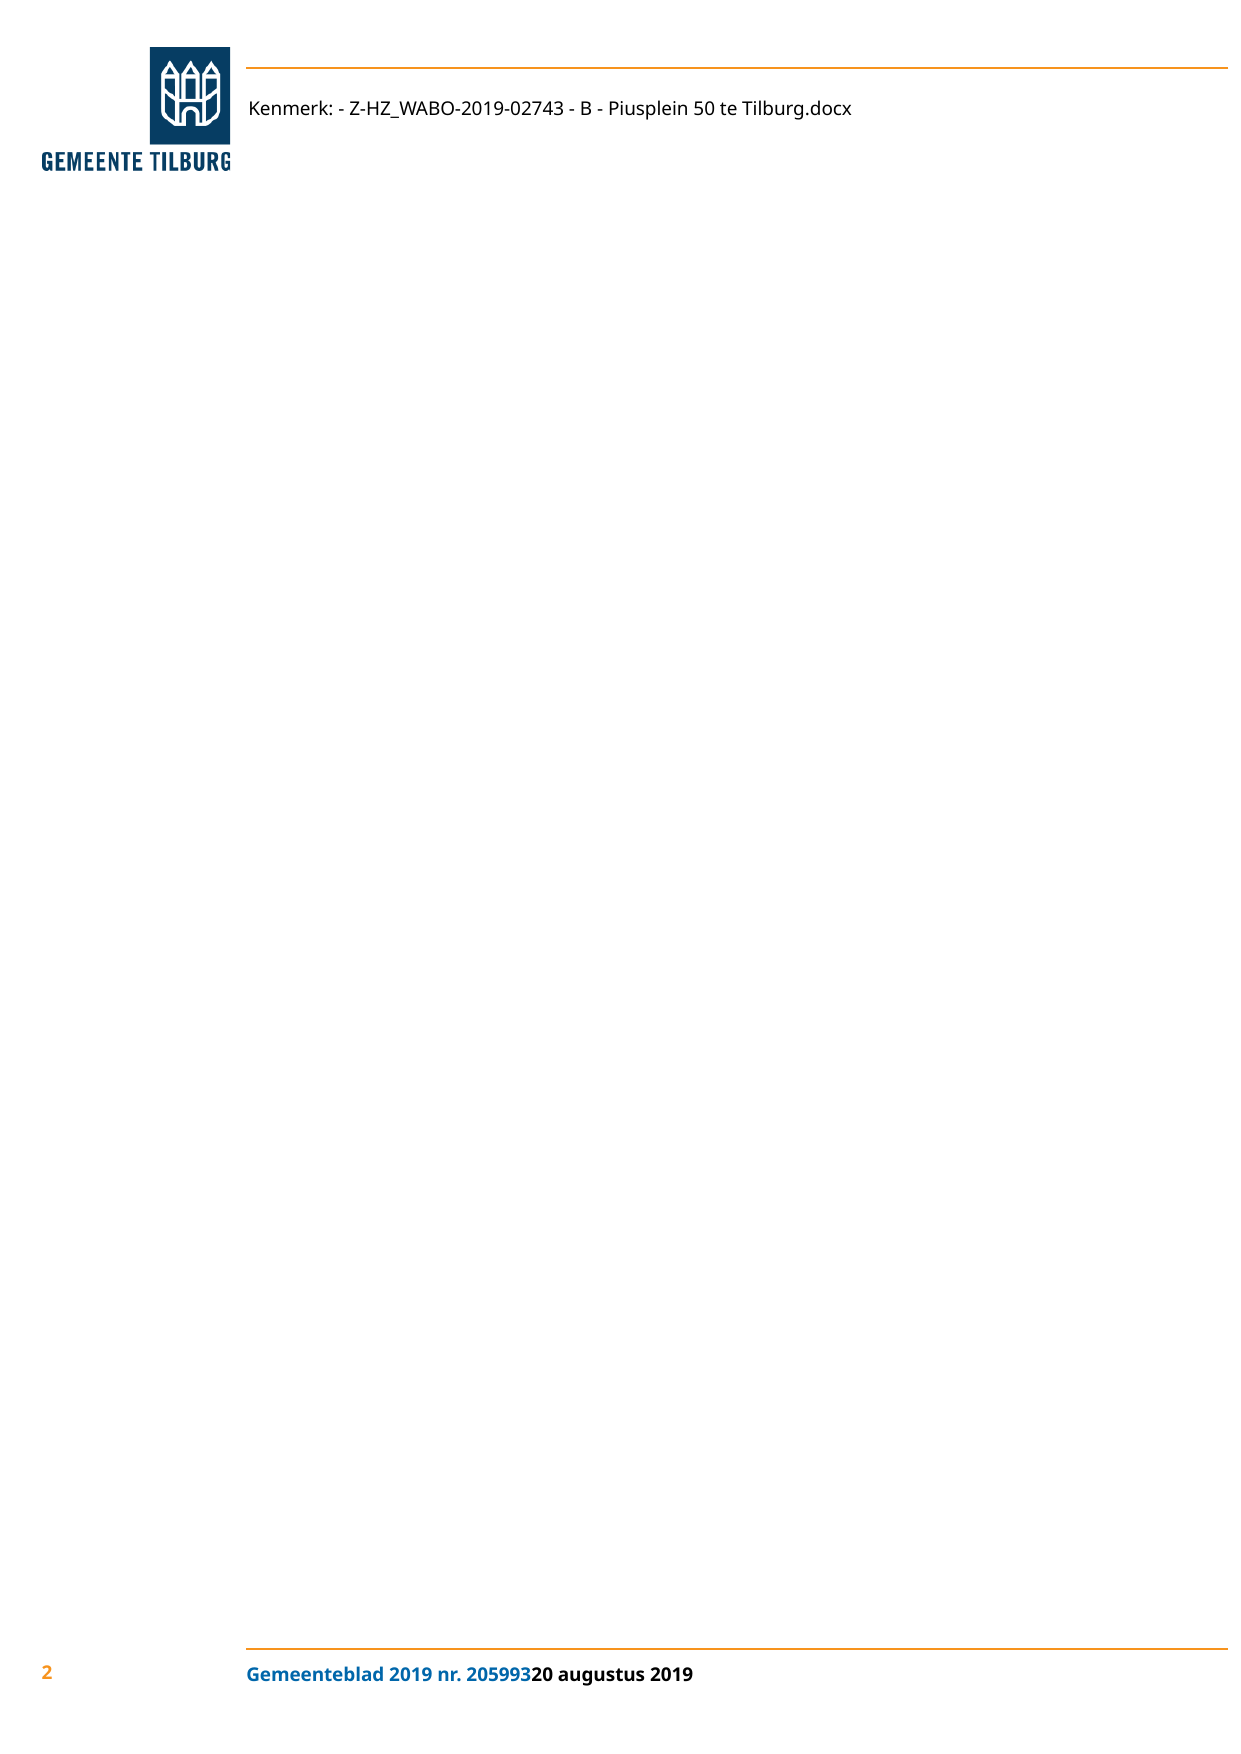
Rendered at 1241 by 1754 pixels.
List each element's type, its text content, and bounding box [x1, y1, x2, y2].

picture [41, 47, 231, 172]
text Kenmerk: - Z-HZ_WABO-2019-02743 - B - Piusplein 50 te Tilburg.docx [248, 95, 1152, 121]
